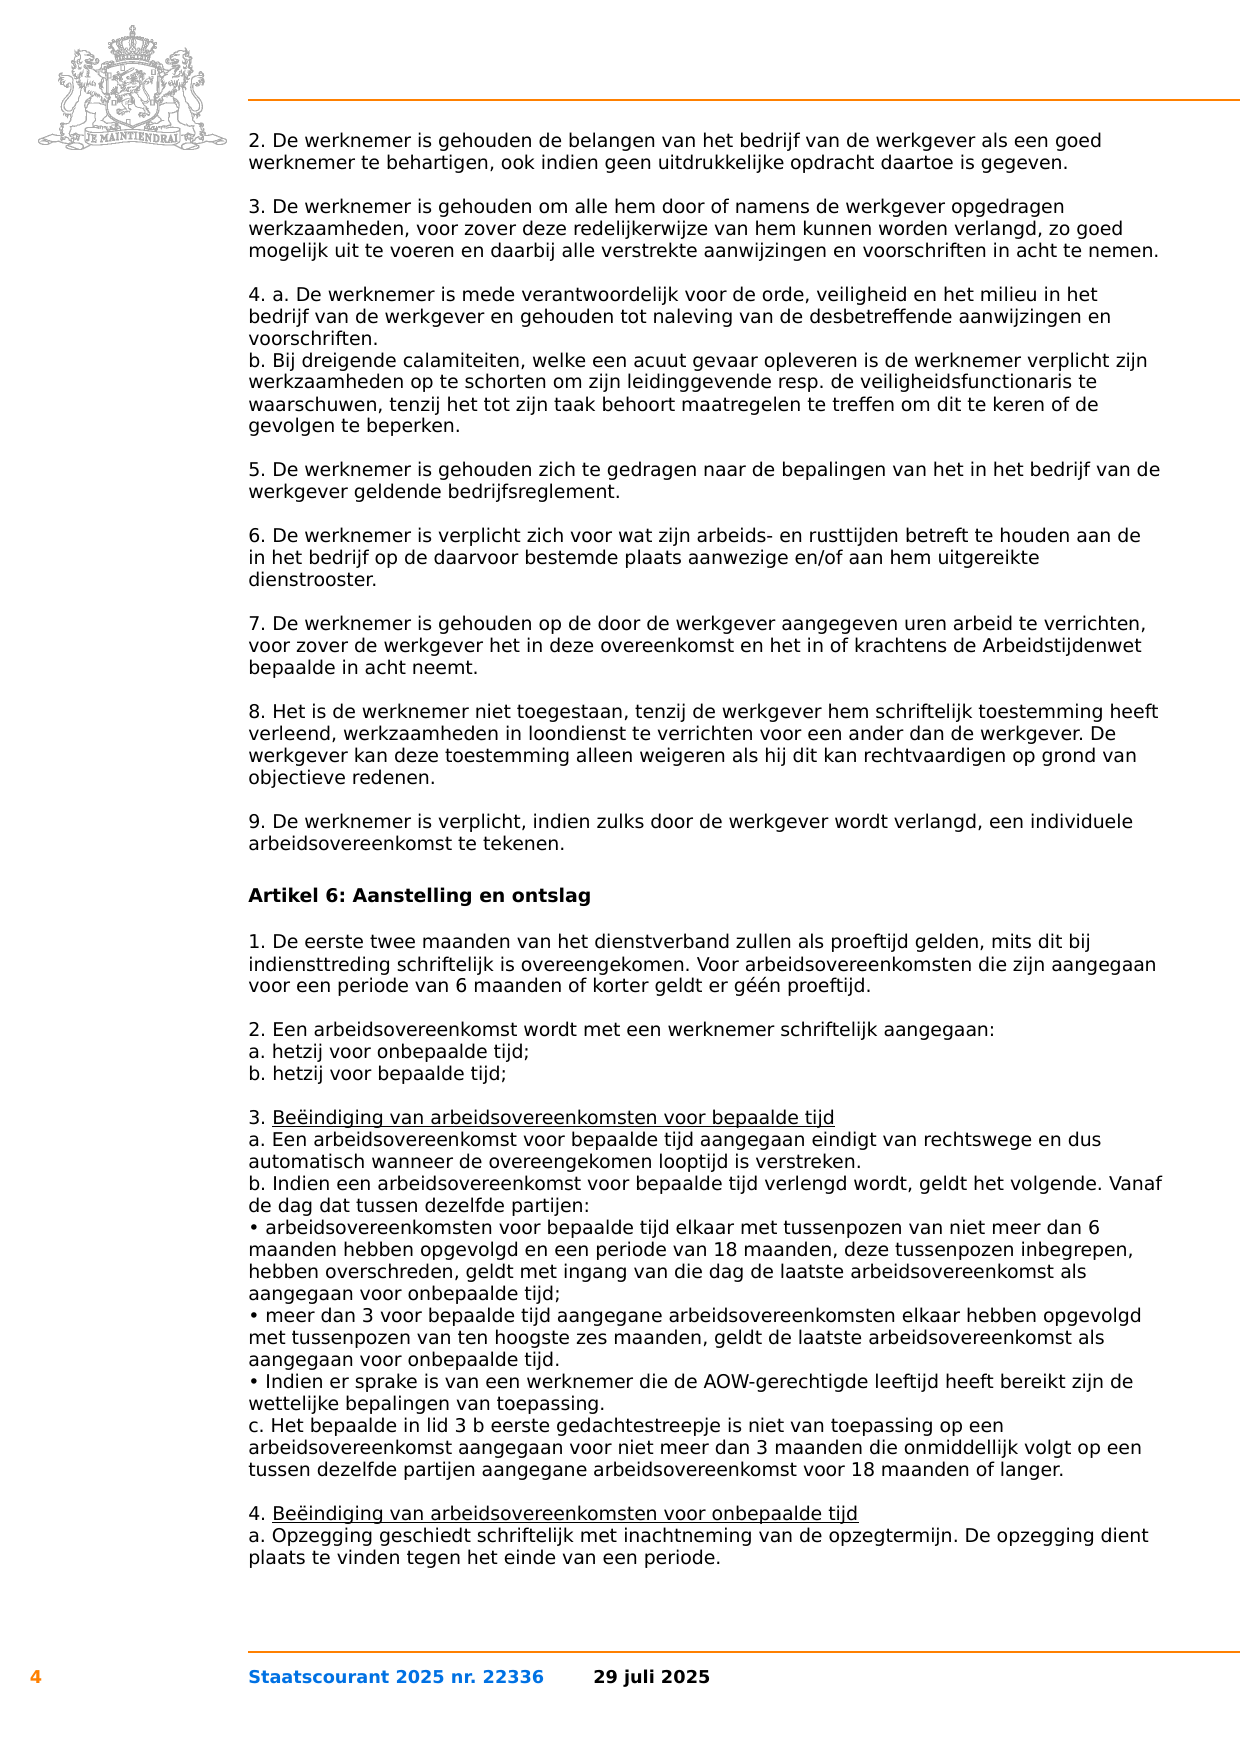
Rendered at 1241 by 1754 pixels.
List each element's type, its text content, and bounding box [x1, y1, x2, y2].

text 4. Beëindiging van arbeidsovereenkomsten voor onbepaalde tijd [248, 1503, 1163, 1524]
text 2. De werknemer is gehouden de belangen van het bedrijf van de werkgever als een goed werknemer te behartigen, ook indien geen uitdrukkelijke opdracht daartoe is gegeven. [248, 130, 1163, 174]
picture [38, 25, 227, 150]
text b. Indien een arbeidsovereenkomst voor bepaalde tijd verlengd wordt, geldt het volgende. Vanaf de dag dat tussen dezelfde partijen: [248, 1173, 1163, 1217]
text • meer dan 3 voor bepaalde tijd aangegane arbeidsovereenkomsten elkaar hebben opgevolgd met tussenpozen van ten hoogste zes maanden, geldt de laatste arbeidsovereenkomst als aangegaan voor onbepaalde tijd. [248, 1305, 1163, 1371]
text b. Bij dreigende calamiteiten, welke een acuut gevaar opleveren is de werknemer verplicht zijn werkzaamheden op te schorten om zijn leidinggevende resp. de veiligheidsfunctionaris te waarschuwen, tenzij het tot zijn taak behoort maatregelen te treffen om dit te keren of de gevolgen te beperken. [248, 349, 1163, 437]
text 3. De werknemer is gehouden om alle hem door of namens de werkgever opgedragen werkzaamheden, voor zover deze redelijkerwijze van hem kunnen worden verlangd, zo goed mogelijk uit te voeren en daarbij alle verstrekte aanwijzingen en voorschriften in acht te nemen. [248, 196, 1163, 262]
text 9. De werknemer is verplicht, indien zulks door de werkgever wordt verlangd, een individuele arbeidsovereenkomst te tekenen. [248, 811, 1163, 854]
text a. Een arbeidsovereenkomst voor bepaalde tijd aangegaan eindigt van rechtswege en dus automatisch wanneer de overeengekomen looptijd is verstreken. [248, 1129, 1163, 1173]
text • arbeidsovereenkomsten voor bepaalde tijd elkaar met tussenpozen van niet meer dan 6 maanden hebben opgevolgd en een periode van 18 maanden, deze tussenpozen inbegrepen, hebben overschreden, geldt met ingang van die dag de laatste arbeidsovereenkomst als aangegaan voor onbepaalde tijd; [248, 1217, 1163, 1305]
text a. Opzegging geschiedt schriftelijk met inachtneming van de opzegtermijn. De opzegging dient plaats te vinden tegen het einde van een periode. [248, 1524, 1163, 1568]
text 6. De werknemer is verplicht zich voor wat zijn arbeids- en rusttijden betreft te houden aan de in het bedrijf op de daarvoor bestemde plaats aanwezige en/of aan hem uitgereikte dienstrooster. [248, 525, 1163, 591]
text 5. De werknemer is gehouden zich te gedragen naar de bepalingen van het in het bedrijf van de werkgever geldende bedrijfsreglement. [248, 459, 1163, 503]
text 2. Een arbeidsovereenkomst wordt met een werknemer schriftelijk aangegaan: [248, 1019, 1163, 1041]
text 1. De eerste twee maanden van het dienstverband zullen als proeftijd gelden, mits dit bij indiensttreding schriftelijk is overeengekomen. Voor arbeidsovereenkomsten die zijn aangegaan voor een periode van 6 maanden of korter geldt er géén proeftijd. [248, 931, 1163, 997]
text c. Het bepaalde in lid 3 b eerste gedachtestreepje is niet van toepassing op een arbeidsovereenkomst aangegaan voor niet meer dan 3 maanden die onmiddellijk volgt op een tussen dezelfde partijen aangegane arbeidsovereenkomst voor 18 maanden of langer. [248, 1415, 1163, 1481]
text a. hetzij voor onbepaalde tijd; [248, 1041, 1163, 1063]
text 4. a. De werknemer is mede verantwoordelijk voor de orde, veiligheid en het milieu in het bedrijf van de werkgever en gehouden tot naleving van de desbetreffende aanwijzingen en voorschriften. [248, 283, 1163, 349]
text b. hetzij voor bepaalde tijd; [248, 1063, 1163, 1085]
text 7. De werknemer is gehouden op de door de werkgever aangegeven uren arbeid te verrichten, voor zover de werkgever het in deze overeenkomst en het in of krachtens de Arbeidstijdenwet bepaalde in acht neemt. [248, 613, 1163, 679]
text 3. Beëindiging van arbeidsovereenkomsten voor bepaalde tijd [248, 1107, 1163, 1129]
text • Indien er sprake is van een werknemer die de AOW-gerechtigde leeftijd heeft bereikt zijn de wettelijke bepalingen van toepassing. [248, 1371, 1163, 1415]
text 8. Het is de werknemer niet toegestaan, tenzij de werkgever hem schriftelijk toestemming heeft verleend, werkzaamheden in loondienst te verrichten voor een ander dan de werkgever. De werkgever kan deze toestemming alleen weigeren als hij dit kan rechtvaardigen op grond van objectieve redenen. [248, 701, 1163, 789]
subtitle Artikel 6: Aanstelling en ontslag [248, 884, 1163, 906]
